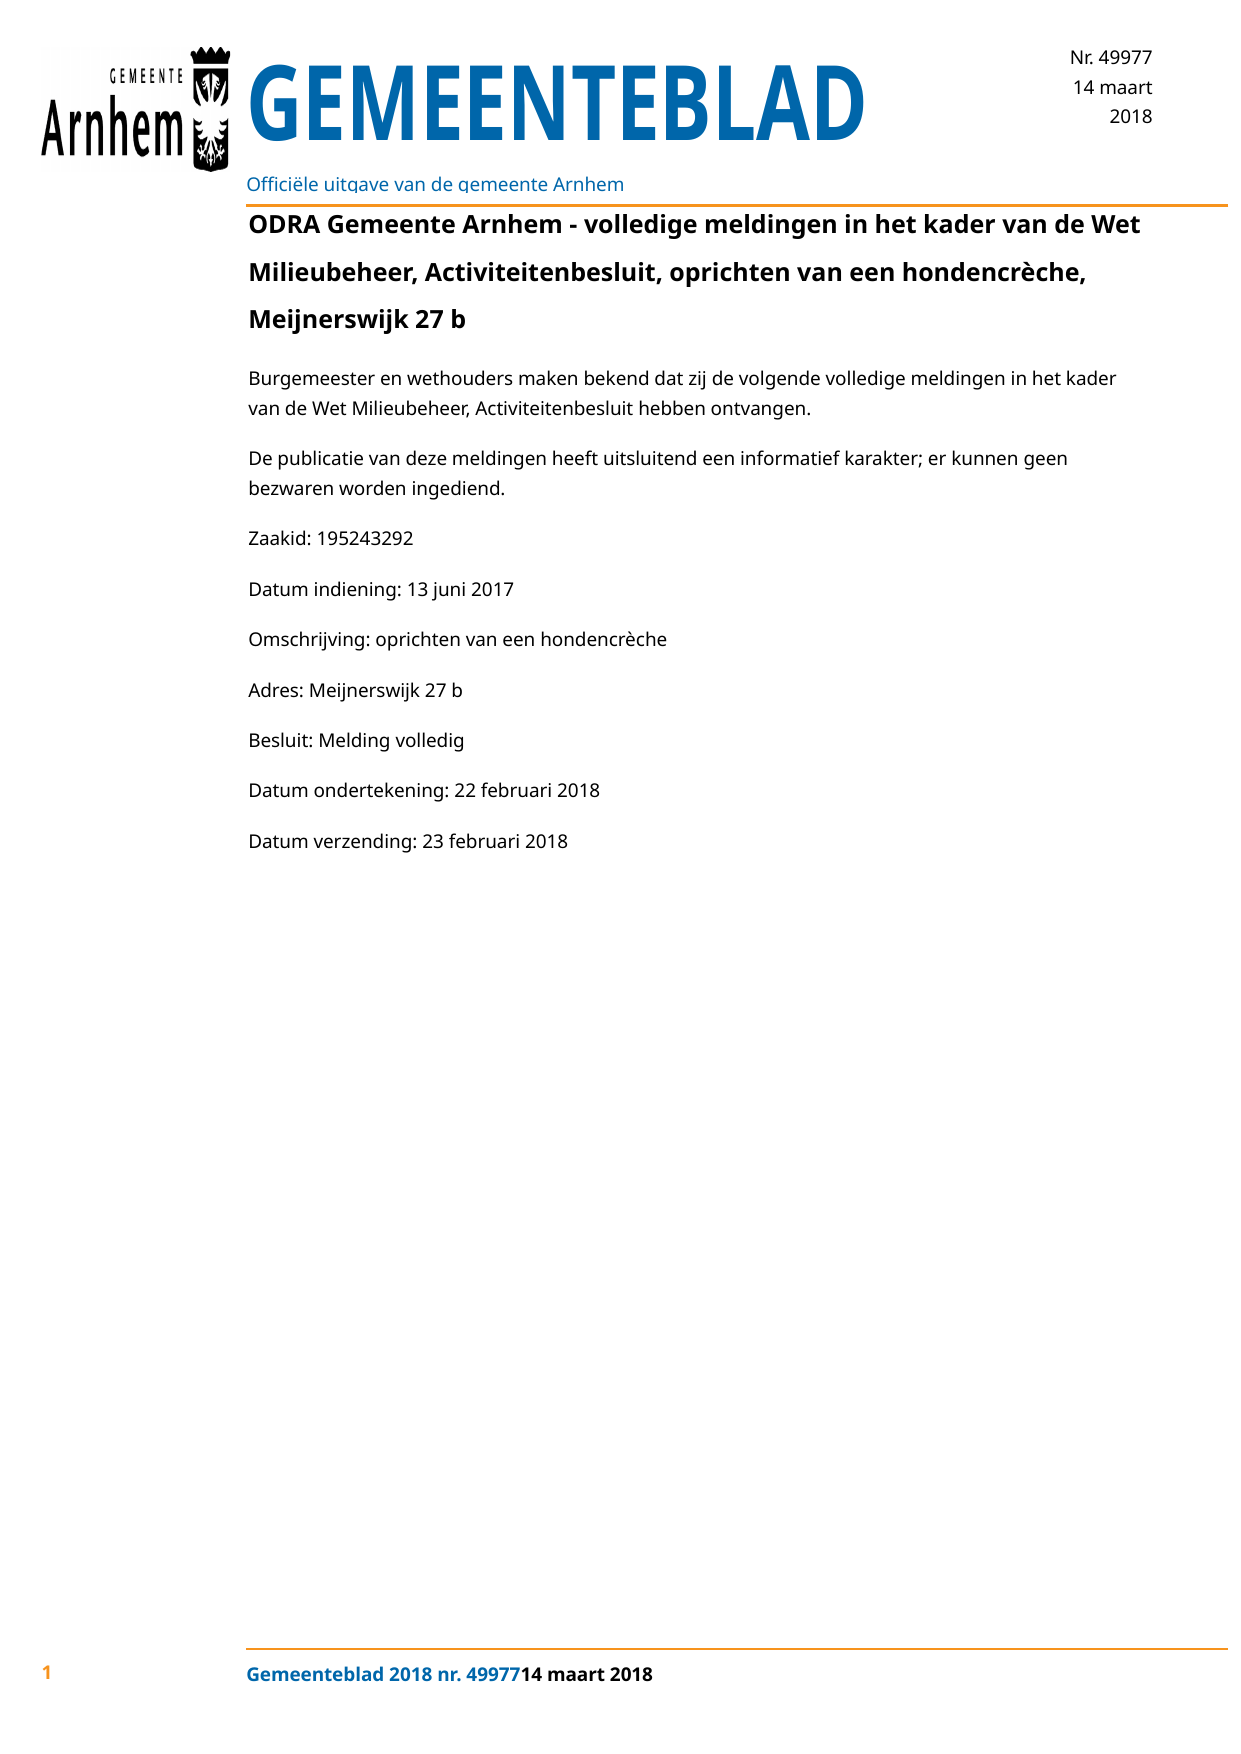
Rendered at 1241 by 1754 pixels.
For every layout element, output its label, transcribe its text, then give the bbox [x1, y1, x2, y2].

text Datum indiening: 13 juni 2017 [248, 576, 1152, 602]
picture [41, 47, 231, 172]
text ODRA Gemeente Arnhem - volledige meldingen in het kader van de Wet Milieubeheer, Activiteitenbesluit, oprichten van een hondencrèche, Meijnerswijk 27 b [248, 207, 1152, 336]
text Adres: Meijnerswijk 27 b [248, 677, 1152, 702]
text Besluit: Melding volledig [248, 727, 1152, 753]
text Datum ondertekening: 22 februari 2018 [248, 778, 1152, 803]
text Omschrijving: oprichten van een hondencrèche [248, 626, 1152, 652]
text Burgemeester en wethouders maken bekend dat zij de volgende volledige meldingen in het kader van de Wet Milieubeheer, Activiteitenbesluit hebben ontvangen. [248, 366, 1152, 421]
text Zaakid: 195243292 [248, 526, 1152, 551]
text De publicatie van deze meldingen heeft uitsluitend een informatief karakter; er kunnen geen bezwaren worden ingediend. [248, 446, 1152, 501]
text Datum verzending: 23 februari 2018 [248, 828, 1152, 854]
